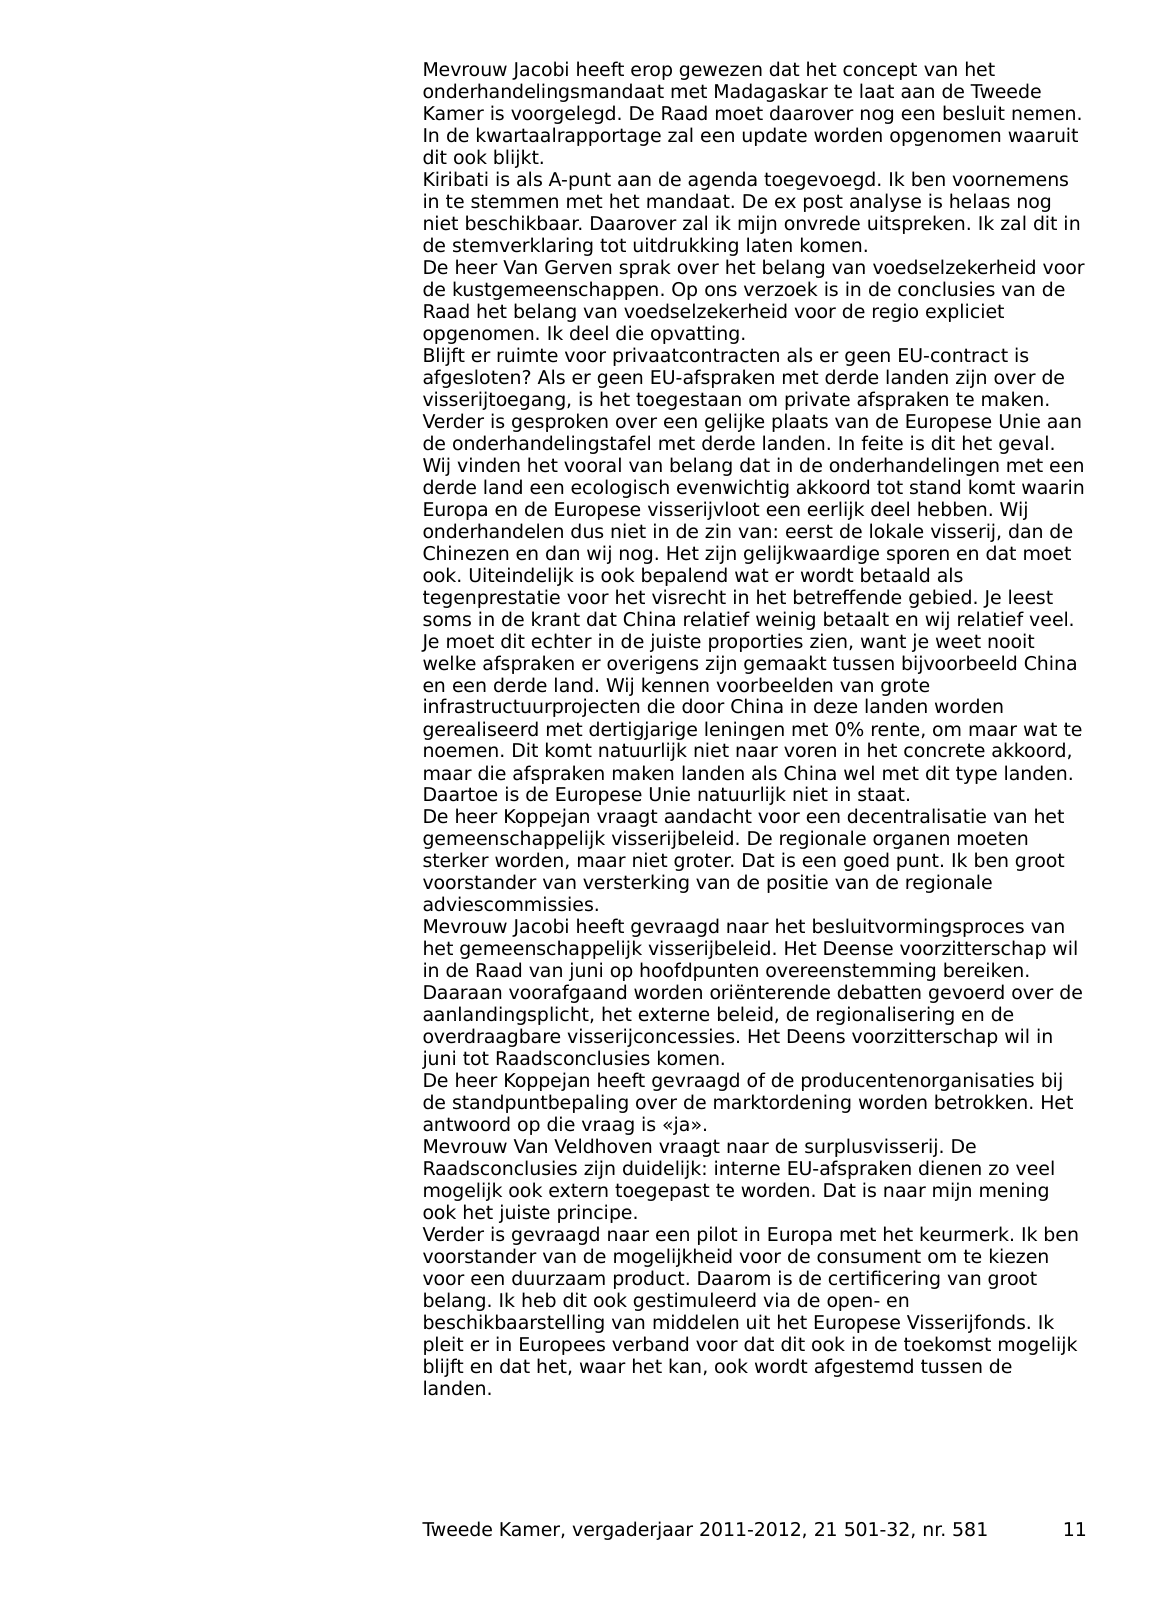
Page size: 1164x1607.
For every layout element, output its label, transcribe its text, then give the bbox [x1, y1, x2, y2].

text Blijft er ruimte voor privaatcontracten als er geen EU-contract is afgesloten? Als er geen EU-afspraken met derde landen zijn over de visserijtoegang, is het toegestaan om private afspraken te maken. [422, 345, 1087, 411]
text De heer Koppejan vraagt aandacht voor een decentralisatie van het gemeenschappelijk visserijbeleid. De regionale organen moeten sterker worden, maar niet groter. Dat is een goed punt. Ik ben groot voorstander van versterking van de positie van de regionale adviescommissies. [422, 806, 1087, 916]
text Verder is gevraagd naar een pilot in Europa met het keurmerk. Ik ben voorstander van de mogelijkheid voor de consument om te kiezen voor een duurzaam product. Daarom is de certificering van groot belang. Ik heb dit ook gestimuleerd via de open- en beschikbaarstelling van middelen uit het Europese Visserijfonds. Ik pleit er in Europees verband voor dat dit ook in de toekomst mogelijk blijft en dat het, waar het kan, ook wordt afgestemd tussen de landen. [422, 1224, 1087, 1400]
text De heer Van Gerven sprak over het belang van voedselzekerheid voor de kustgemeenschappen. Op ons verzoek is in de conclusies van de Raad het belang van voedselzekerheid voor de regio expliciet opgenomen. Ik deel die opvatting. [422, 257, 1087, 345]
text Kiribati is als A-punt aan de agenda toegevoegd. Ik ben voornemens in te stemmen met het mandaat. De ex post analyse is helaas nog niet beschikbaar. Daarover zal ik mijn onvrede uitspreken. Ik zal dit in de stemverklaring tot uitdrukking laten komen. [422, 169, 1087, 257]
text Mevrouw Jacobi heeft gevraagd naar het besluitvormingsproces van het gemeenschappelijk visserijbeleid. Het Deense voorzitterschap wil in de Raad van juni op hoofdpunten overeenstemming bereiken. Daaraan voorafgaand worden oriënterende debatten gevoerd over de aanlandingsplicht, het externe beleid, de regionalisering en de overdraagbare visserijconcessies. Het Deens voorzitterschap wil in juni tot Raadsconclusies komen. [422, 916, 1087, 1070]
text Mevrouw Jacobi heeft erop gewezen dat het concept van het onderhandelingsmandaat met Madagaskar te laat aan de Tweede Kamer is voorgelegd. De Raad moet daarover nog een besluit nemen. In de kwartaalrapportage zal een update worden opgenomen waaruit dit ook blijkt. [422, 59, 1087, 169]
text Mevrouw Van Veldhoven vraagt naar de surplusvisserij. De Raadsconclusies zijn duidelijk: interne EU-afspraken dienen zo veel mogelijk ook extern toegepast te worden. Dat is naar mijn mening ook het juiste principe. [422, 1136, 1087, 1224]
text De heer Koppejan heeft gevraagd of de producentenorganisaties bij de standpuntbepaling over de marktordening worden betrokken. Het antwoord op die vraag is «ja». [422, 1070, 1087, 1136]
text Verder is gesproken over een gelijke plaats van de Europese Unie aan de onderhandelingstafel met derde landen. In feite is dit het geval. Wij vinden het vooral van belang dat in de onderhandelingen met een derde land een ecologisch evenwichtig akkoord tot stand komt waarin Europa en de Europese visserijvloot een eerlijk deel hebben. Wij onderhandelen dus niet in de zin van: eerst de lokale visserij, dan de Chinezen en dan wij nog. Het zijn gelijkwaardige sporen en dat moet ook. Uiteindelijk is ook bepalend wat er wordt betaald als tegenprestatie voor het visrecht in het betreffende gebied. Je leest soms in de krant dat China relatief weinig betaalt en wij relatief veel. Je moet dit echter in de juiste proporties zien, want je weet nooit welke afspraken er overigens zijn gemaakt tussen bijvoorbeeld China en een derde land. Wij kennen voorbeelden van grote infrastructuurprojecten die door China in deze landen worden gerealiseerd met dertigjarige leningen met 0% rente, om maar wat te noemen. Dit komt natuurlijk niet naar voren in het concrete akkoord, maar die afspraken maken landen als China wel met dit type landen. Daartoe is de Europese Unie natuurlijk niet in staat. [422, 411, 1087, 806]
